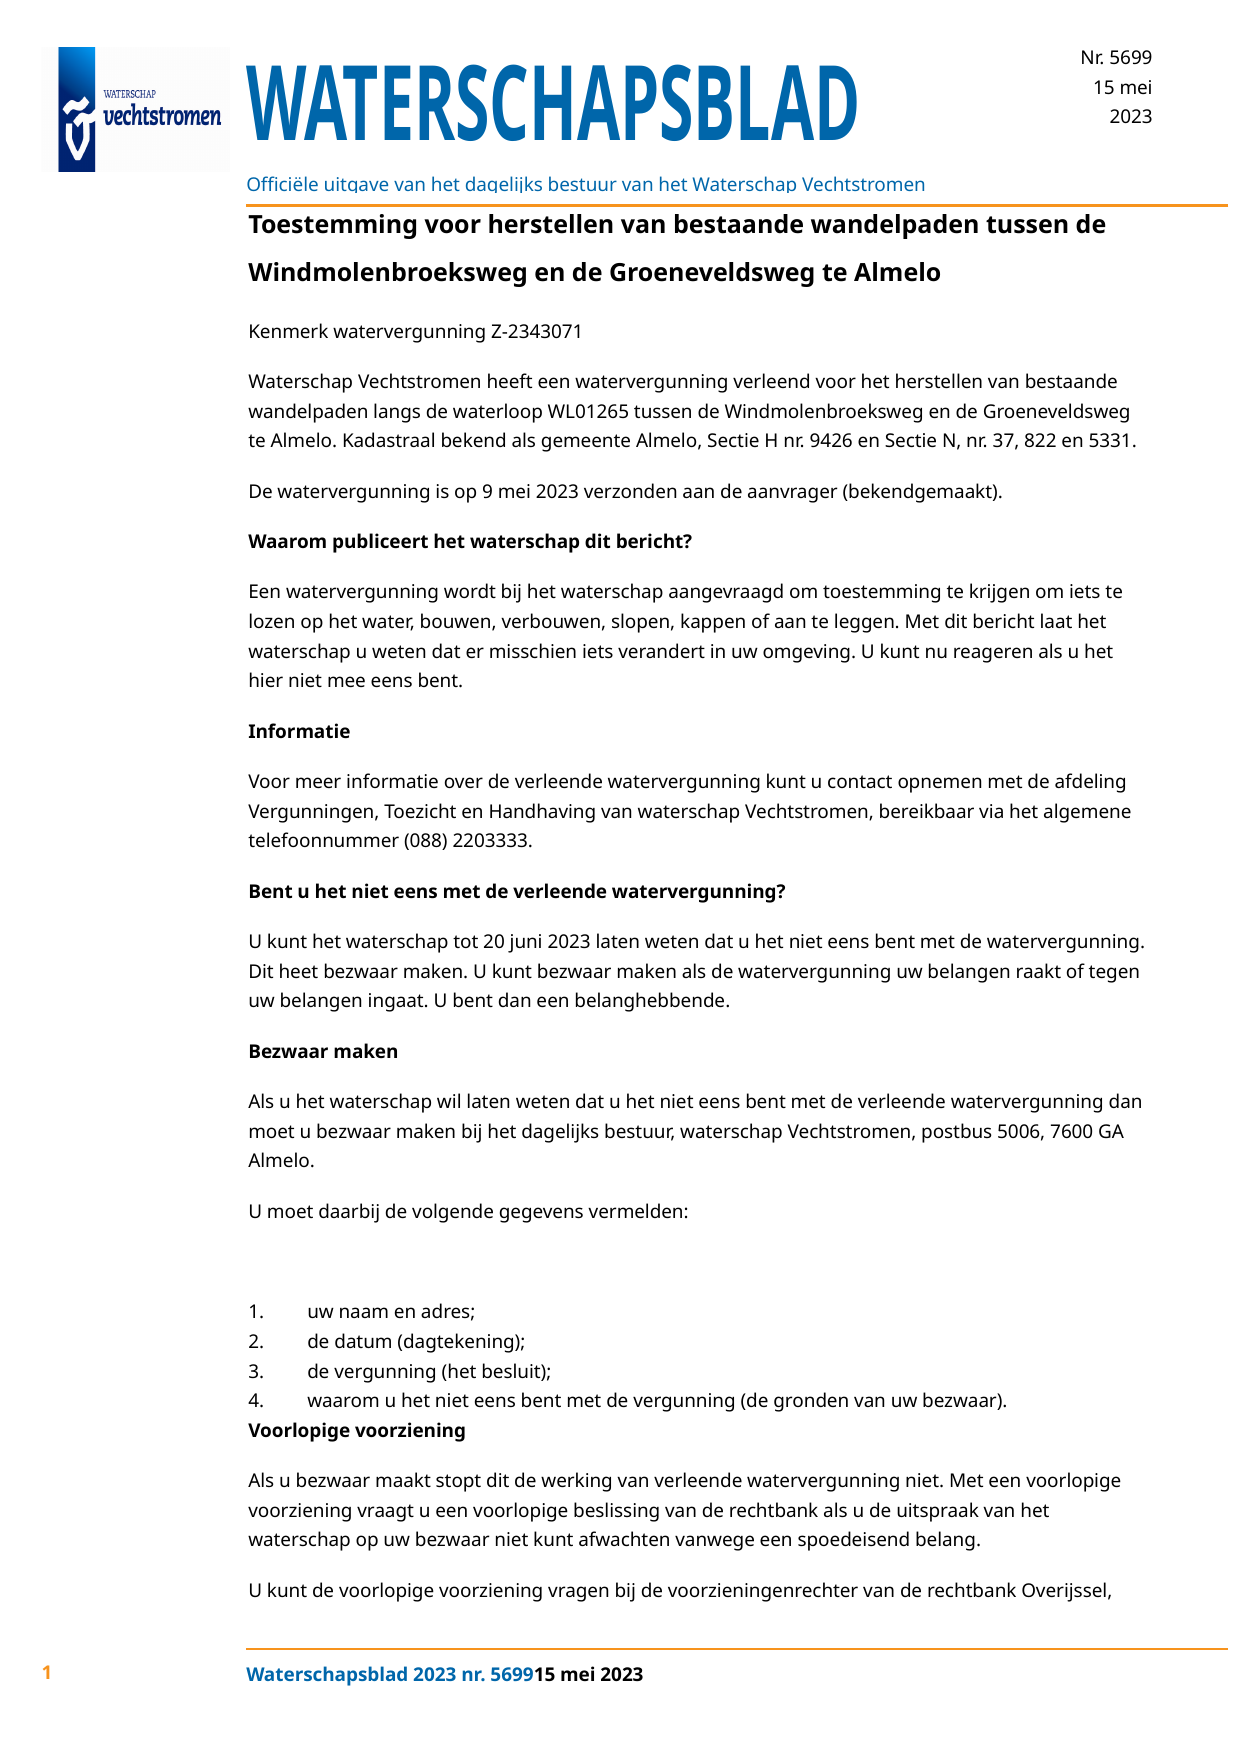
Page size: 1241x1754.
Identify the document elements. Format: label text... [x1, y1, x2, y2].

text Voor meer informatie over de verleende watervergunning kunt u contact opnemen met de afdeling Vergunningen, Toezicht en Handhaving van waterschap Vechtstromen, bereikbaar via het algemene telefoonnummer (088) 2203333. [248, 768, 1152, 853]
text Waterschap Vechtstromen heeft een watervergunning verleend voor het herstellen van bestaande wandelpaden langs de waterloop WL01265 tussen de Windmolenbroeksweg en de Groeneveldsweg te Almelo. Kadastraal bekend als gemeente Almelo, Sectie H nr. 9426 en Sectie N, nr. 37, 822 en 5331. [248, 368, 1152, 453]
list de datum (dagtekening); [248, 1328, 1152, 1354]
text U kunt het waterschap tot 20 juni 2023 laten weten dat u het niet eens bent met de watervergunning. Dit heet bezwaar maken. U kunt bezwaar maken als de watervergunning uw belangen raakt of tegen uw belangen ingaat. U bent dan een belanghebbende. [248, 928, 1152, 1013]
text Een watervergunning wordt bij het waterschap aangevraagd om toestemming te krijgen om iets te lozen op het water, bouwen, verbouwen, slopen, kappen of aan te leggen. Met dit bericht laat het waterschap u weten dat er misschien iets verandert in uw omgeving. U kunt nu reageren als u het hier niet mee eens bent. [248, 579, 1152, 693]
text Voorlopige voorziening [248, 1417, 1152, 1443]
text Bent u het niet eens met de verleende watervergunning? [248, 878, 1152, 904]
text De watervergunning is op 9 mei 2023 verzonden aan de aanvrager (bekendgemaakt). [248, 478, 1152, 504]
list uw naam en adres; [248, 1299, 1152, 1324]
text Waarom publiceert het waterschap dit bericht? [248, 528, 1152, 554]
text Informatie [248, 718, 1152, 744]
text Toestemming voor herstellen van bestaande wandelpaden tussen de Windmolenbroeksweg en de Groeneveldsweg te Almelo [248, 207, 1152, 288]
list waarom u het niet eens bent met de vergunning (de gronden van uw bezwaar). [248, 1387, 1152, 1413]
text Als u bezwaar maakt stopt dit de werking van verleende watervergunning niet. Met een voorlopige voorziening vraagt u een voorlopige beslissing van de rechtbank als u de uitspraak van het waterschap op uw bezwaar niet kunt afwachten vanwege een spoedeisend belang. [248, 1467, 1152, 1552]
text U moet daarbij de volgende gegevens vermelden: [248, 1198, 1152, 1224]
text Bezwaar maken [248, 1038, 1152, 1064]
text Kenmerk watervergunning Z-2343071 [248, 318, 1152, 344]
picture [41, 47, 231, 172]
text U kunt de voorlopige voorziening vragen bij de voorzieningenrechter van de rechtbank Overijssel, [248, 1577, 1152, 1603]
list de vergunning (het besluit); [248, 1358, 1152, 1384]
text Als u het waterschap wil laten weten dat u het niet eens bent met de verleende watervergunning dan moet u bezwaar maken bij het dagelijks bestuur, waterschap Vechtstromen, postbus 5006, 7600 GA Almelo. [248, 1088, 1152, 1173]
